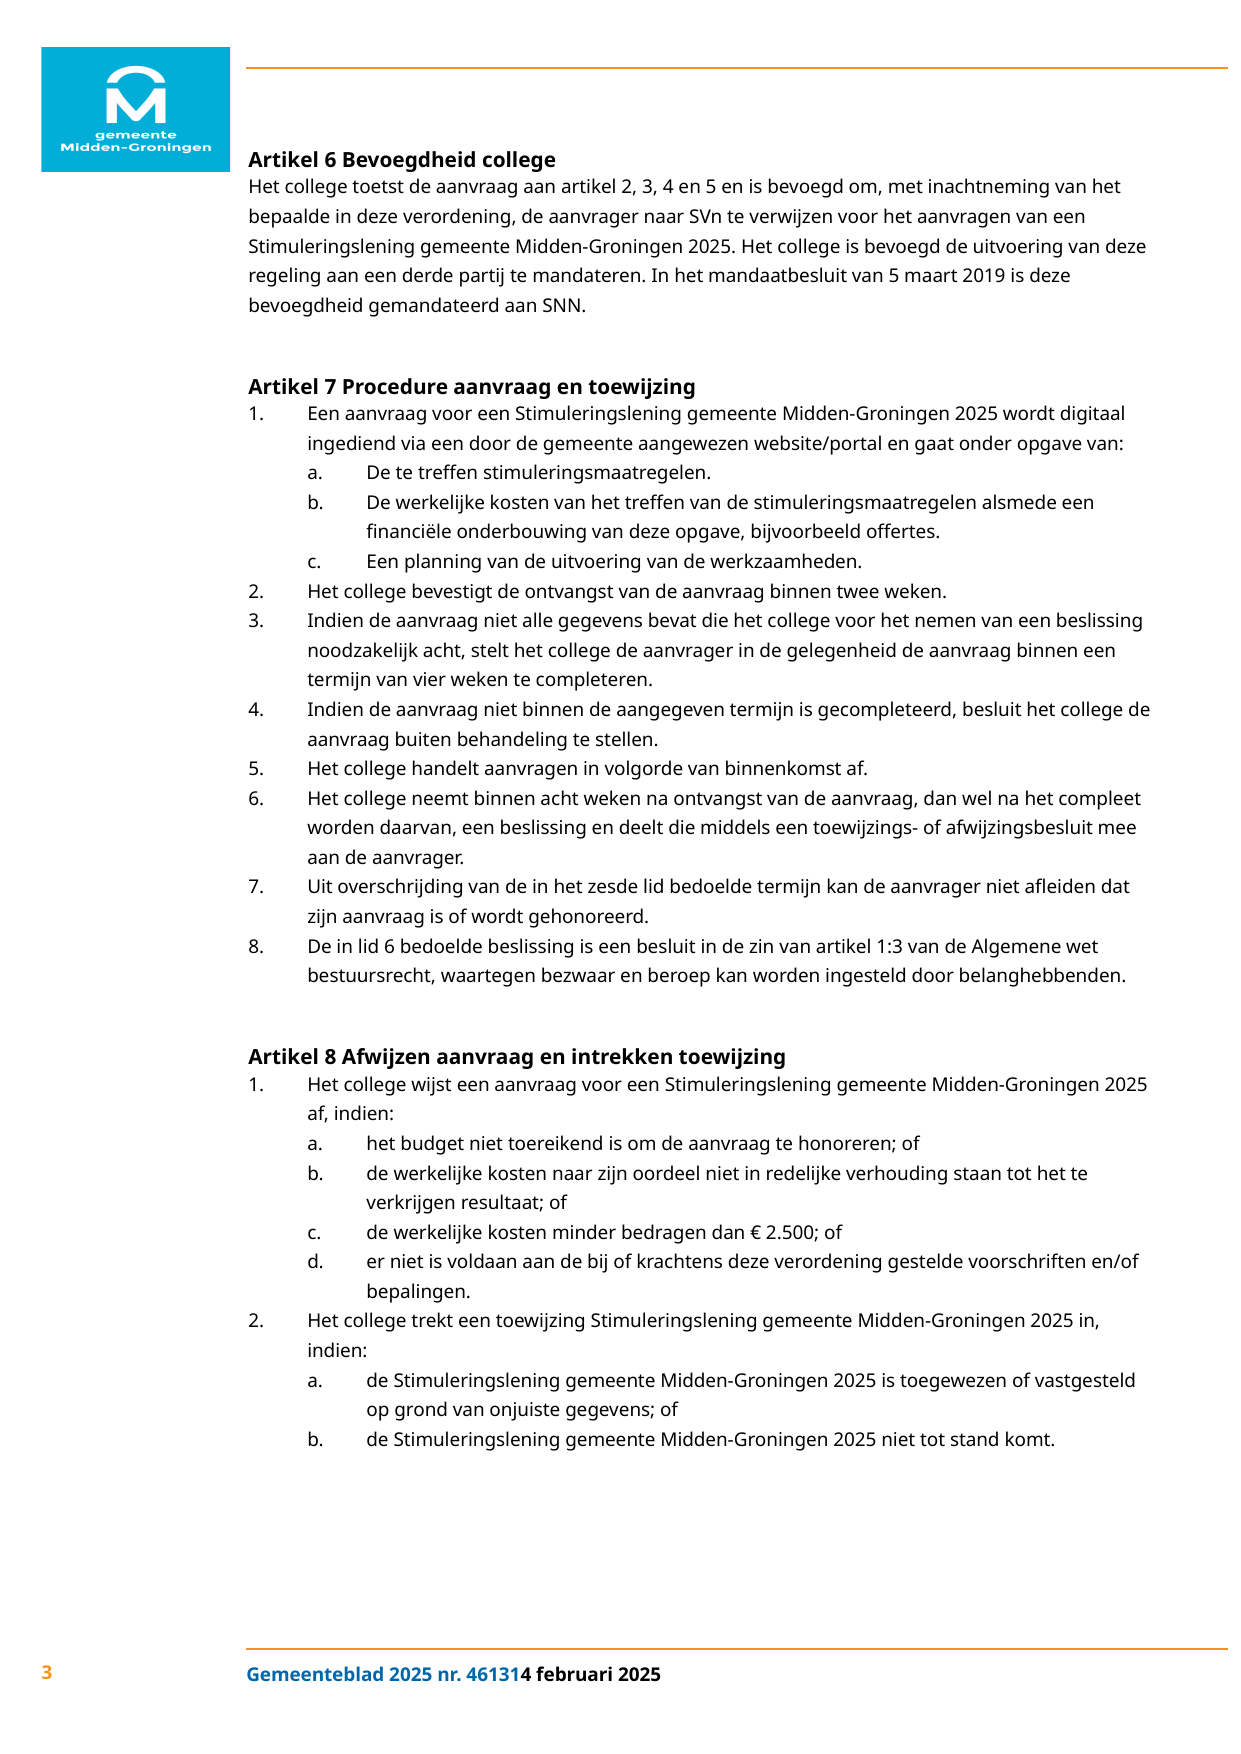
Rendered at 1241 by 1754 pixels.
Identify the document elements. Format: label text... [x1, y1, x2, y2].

list de Stimuleringslening gemeente Midden-Groningen 2025 niet tot stand komt. [307, 1426, 1152, 1452]
picture [107, 89, 165, 122]
list Het college neemt binnen acht weken na ontvangst van de aanvraag, dan wel na het compleet worden daarvan, een beslissing en deelt die middels een toewijzings- of afwijzingsbesluit mee aan de aanvrager. [248, 785, 1152, 870]
picture [108, 66, 164, 82]
text Artikel 8 Afwijzen aanvraag en intrekken toewijzing [248, 1042, 1152, 1071]
list de Stimuleringslening gemeente Midden-Groningen 2025 is toegewezen of vastgesteld op grond van onjuiste gegevens; of [307, 1367, 1152, 1422]
list Het college wijst een aanvraag voor een Stimuleringslening gemeente Midden-Groningen 2025 af, indien: [248, 1071, 1152, 1126]
list Een aanvraag voor een Stimuleringslening gemeente Midden-Groningen 2025 wordt digitaal ingediend via een door de gemeente aangewezen website/portal en gaat onder opgave van: [248, 400, 1152, 456]
list Het college handelt aanvragen in volgorde van binnenkomst af. [248, 755, 1152, 781]
list de werkelijke kosten naar zijn oordeel niet in redelijke verhouding staan tot het te verkrijgen resultaat; of [307, 1160, 1152, 1215]
list De te treffen stimuleringsmaatregelen. [307, 459, 1152, 485]
list het budget niet toereikend is om de aanvraag te honoreren; of [307, 1130, 1152, 1156]
text Het college toetst de aanvraag aan artikel 2, 3, 4 en 5 en is bevoegd om, met inachtneming van het bepaalde in deze verordening, de aanvrager naar SVn te verwijzen voor het aanvragen van een Stimuleringslening gemeente Midden-Groningen 2025. Het college is bevoegd de uitvoering van deze regeling aan een derde partij te mandateren. In het mandaatbesluit van 5 maart 2019 is deze bevoegdheid gemandateerd aan SNN. [248, 174, 1152, 318]
list Indien de aanvraag niet binnen de aangegeven termijn is gecompleteerd, besluit het college de aanvraag buiten behandeling te stellen. [248, 696, 1152, 752]
list er niet is voldaan aan de bij of krachtens deze verordening gestelde voorschriften en/of bepalingen. [307, 1248, 1152, 1304]
list De werkelijke kosten van het treffen van de stimuleringsmaatregelen alsmede een financiële onderbouwing van deze opgave, bijvoorbeeld offertes. [307, 489, 1152, 544]
list Het college trekt een toewijzing Stimuleringslening gemeente Midden-Groningen 2025 in, indien: [248, 1308, 1152, 1363]
list Het college bevestigt de ontvangst van de aanvraag binnen twee weken. [248, 578, 1152, 604]
list Een planning van de uitvoering van de werkzaamheden. [307, 548, 1152, 574]
list De in lid 6 bedoelde beslissing is een besluit in de zin van artikel 1:3 van de Algemene wet bestuursrecht, waartegen bezwaar en beroep kan worden ingesteld door belanghebbenden. [248, 933, 1152, 988]
list Indien de aanvraag niet alle gegevens bevat die het college voor het nemen van een beslissing noodzakelijk acht, stelt het college de aanvrager in de gelegenheid de aanvraag binnen een termijn van vier weken te completeren. [248, 607, 1152, 692]
list de werkelijke kosten minder bedragen dan € 2.500; of [307, 1219, 1152, 1244]
picture [184, 146, 190, 153]
text Artikel 7 Procedure aanvraag en toewijzing [248, 372, 1152, 400]
list Uit overschrijding van de in het zesde lid bedoelde termijn kan de aanvrager niet afleiden dat zijn aanvraag is of wordt gehonoreerd. [248, 874, 1152, 929]
text Artikel 6 Bevoegdheid college [248, 145, 1152, 174]
